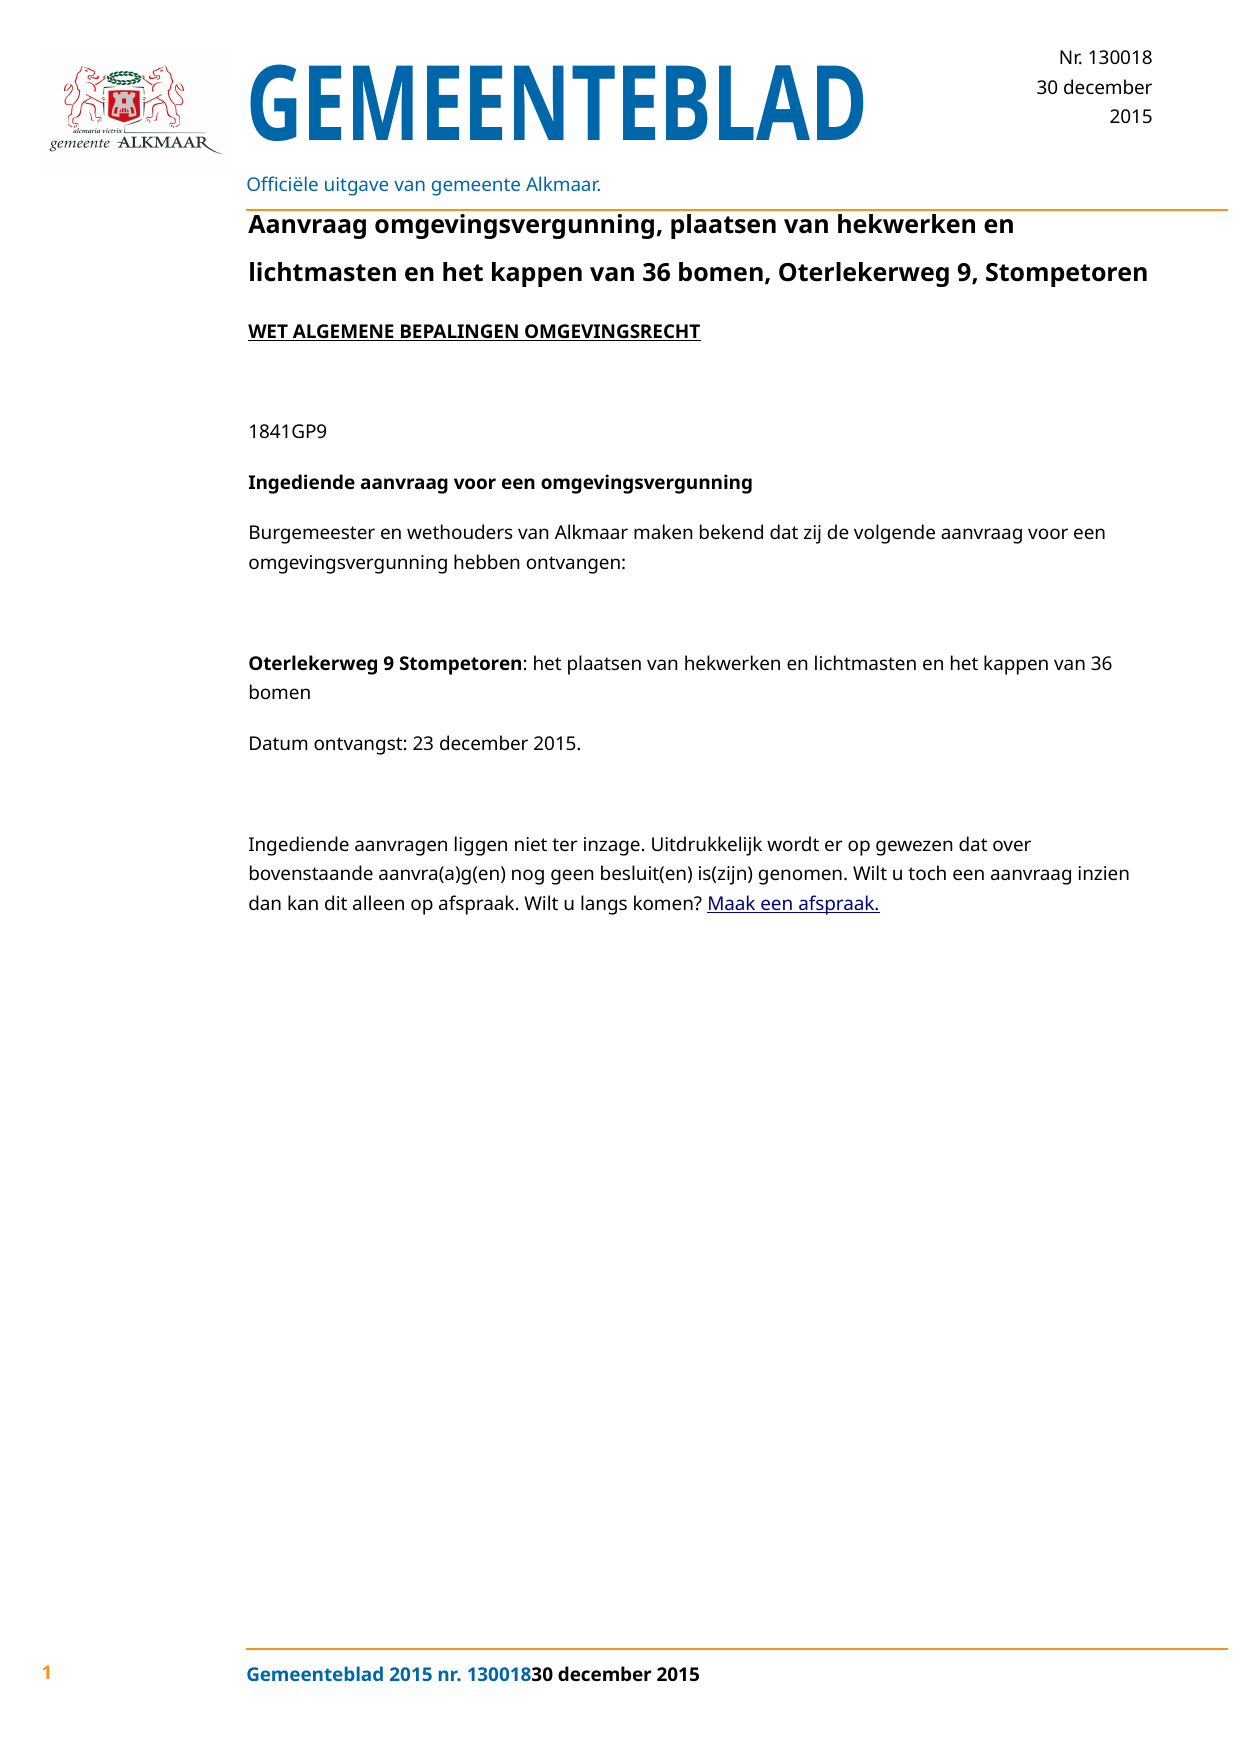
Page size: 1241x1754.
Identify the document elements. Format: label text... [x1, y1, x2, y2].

picture [41, 47, 231, 172]
text 1841GP9 [248, 419, 1152, 444]
text Datum ontvangst: 23 december 2015. [248, 730, 1152, 756]
text Oterlekerweg 9 Stompetoren: het plaatsen van hekwerken en lichtmasten en het kappen van 36 bomen [248, 650, 1152, 705]
text WET ALGEMENE BEPALINGEN OMGEVINGSRECHT [248, 318, 1152, 344]
text Ingediende aanvragen liggen niet ter inzage. Uitdrukkelijk wordt er op gewezen dat over bovenstaande aanvra(a)g(en) nog geen besluit(en) is(zijn) genomen. Wilt u toch een aanvraag inzien dan kan dit alleen op afspraak. Wilt u langs komen? Maak een afspraak. [248, 831, 1152, 916]
text Ingediende aanvraag voor een omgevingsvergunning [248, 469, 1152, 495]
text Burgemeester en wethouders van Alkmaar maken bekend dat zij de volgende aanvraag voor een omgevingsvergunning hebben ontvangen: [248, 519, 1152, 575]
text Aanvraag omgevingsvergunning, plaatsen van hekwerken en lichtmasten en het kappen van 36 bomen, Oterlekerweg 9, Stompetoren [248, 211, 1152, 288]
